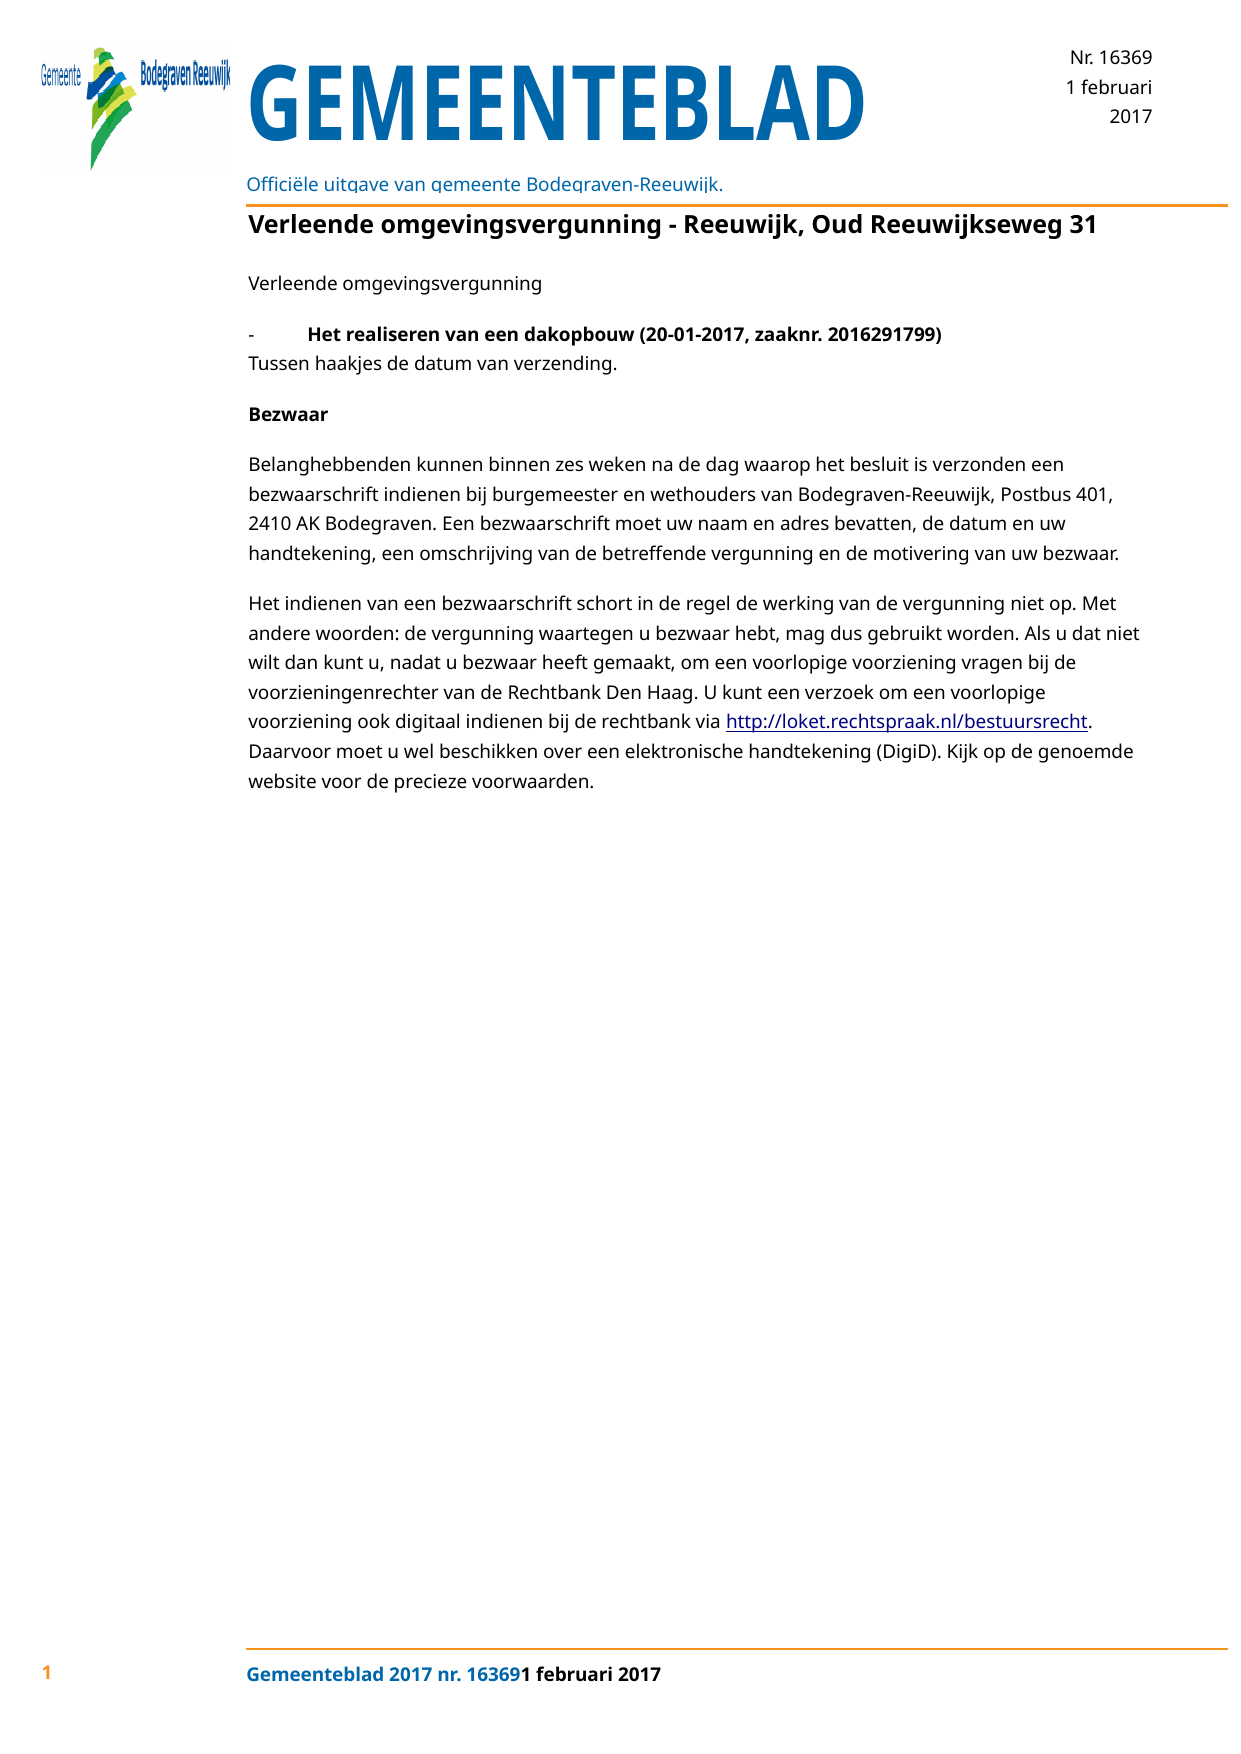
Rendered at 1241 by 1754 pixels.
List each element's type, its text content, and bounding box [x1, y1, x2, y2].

text Verleende omgevingsvergunning - Reeuwijk, Oud Reeuwijkseweg 31 [248, 207, 1152, 241]
text Het indienen van een bezwaarschrift schort in de regel de werking van de vergunning niet op. Met andere woorden: de vergunning waartegen u bezwaar hebt, mag dus gebruikt worden. Als u dat niet wilt dan kunt u, nadat u bezwaar heeft gemaakt, om een voorlopige voorziening vragen bij de voorzieningenrechter van de Rechtbank Den Haag. U kunt een verzoek om een voorlopige voorziening ook digitaal indienen bij de rechtbank via http://loket.rechtspraak.nl/bestuursrecht. Daarvoor moet u wel beschikken over een elektronische handtekening (DigiD). Kijk op de genoemde website voor de precieze voorwaarden. [248, 590, 1152, 793]
text Tussen haakjes de datum van verzending. [248, 350, 1152, 376]
list Het realiseren van een dakopbouw (20‑01‑2017, zaaknr. 2016291799) [248, 321, 1152, 346]
text Belanghebbenden kunnen binnen zes weken na de dag waarop het besluit is verzonden een bezwaarschrift indienen bij burgemeester en wethouders van Bodegraven-Reeuwijk, Postbus 401, 2410 AK Bodegraven. Een bezwaarschrift moet uw naam en adres bevatten, de datum en uw handtekening, een omschrijving van de betreffende vergunning en de motivering van uw bezwaar. [248, 451, 1152, 566]
text Bezwaar [248, 401, 1152, 426]
picture [41, 47, 231, 172]
text Verleende omgevingsvergunning [248, 270, 1152, 296]
